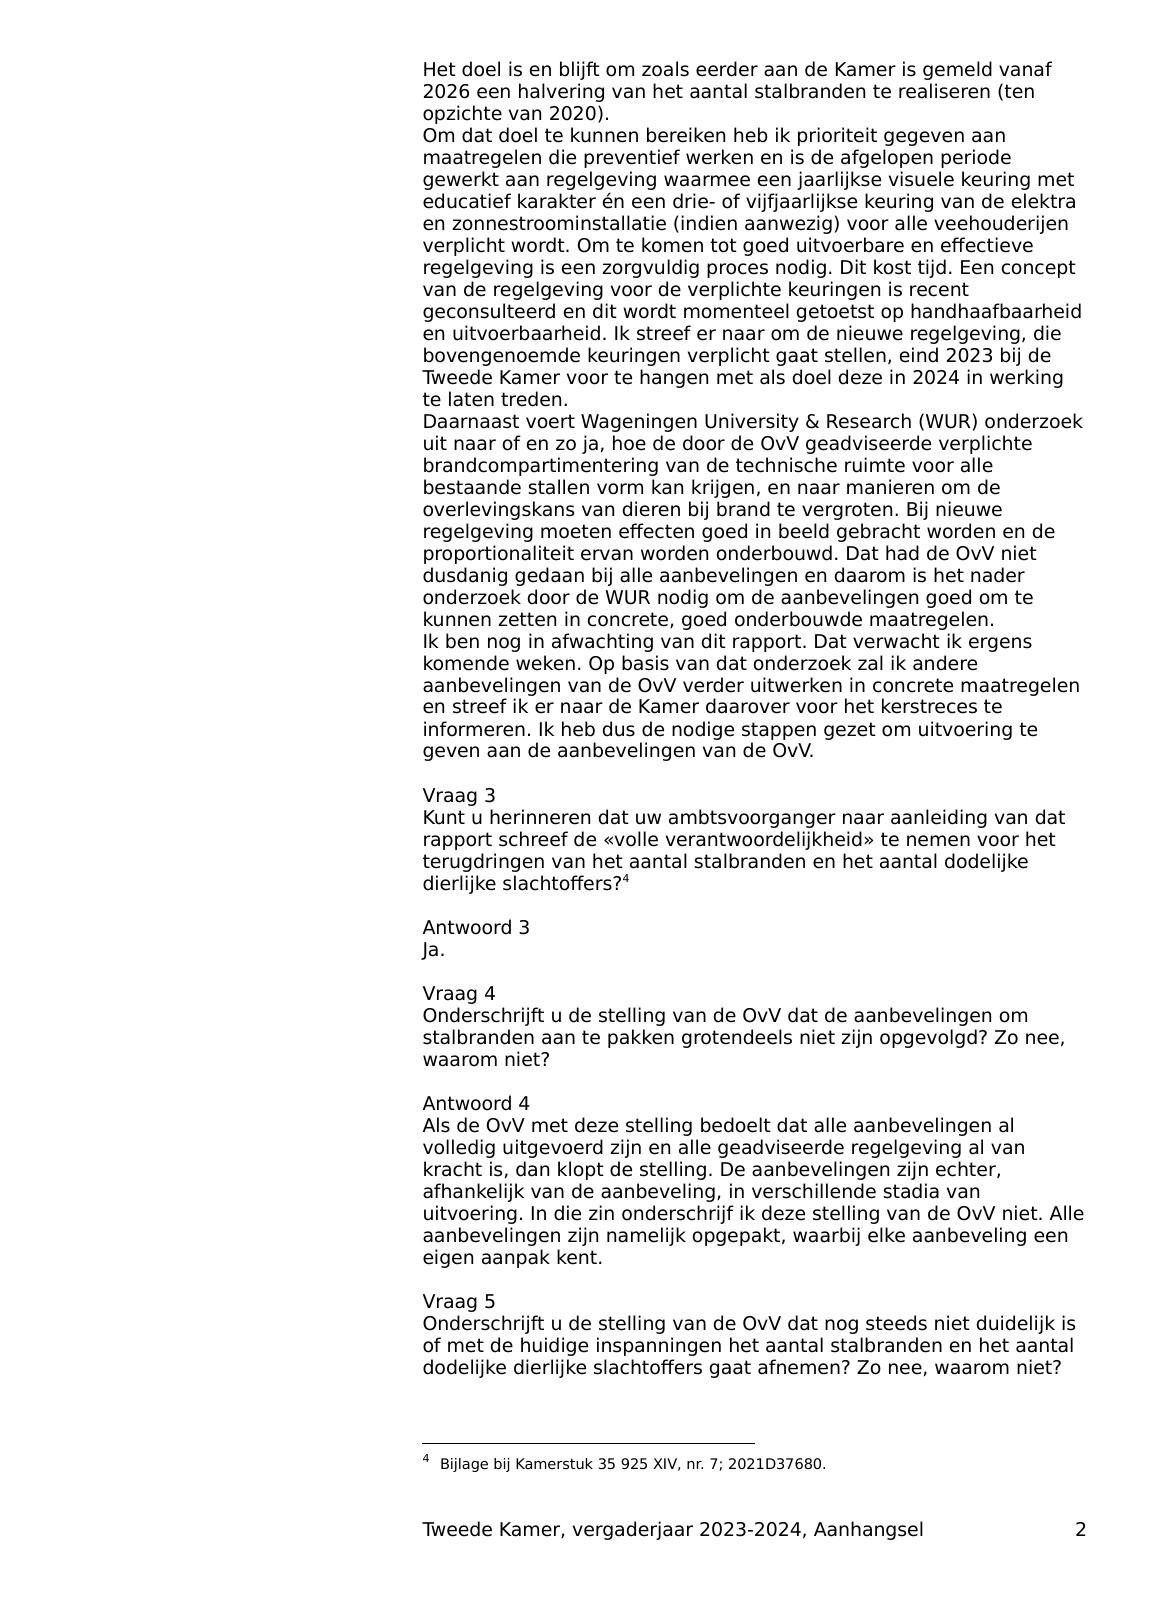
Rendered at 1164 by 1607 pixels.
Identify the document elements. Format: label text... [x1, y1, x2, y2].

text Als de OvV met deze stelling bedoelt dat alle aanbevelingen al volledig uitgevoerd zijn en alle geadviseerde regelgeving al van kracht is, dan klopt de stelling. De aanbevelingen zijn echter, afhankelijk van de aanbeveling, in verschillende stadia van uitvoering. In die zin onderschrijf ik deze stelling van de OvV niet. Alle aanbevelingen zijn namelijk opgepakt, waarbij elke aanbeveling een eigen aanpak kent. [422, 1115, 1087, 1269]
text Onderschrijft u de stelling van de OvV dat nog steeds niet duidelijk is of met de huidige inspanningen het aantal stalbranden en het aantal dodelijke dierlijke slachtoffers gaat afnemen? Zo nee, waarom niet? [422, 1313, 1087, 1379]
text Bijlage bij Kamerstuk 35 925 XIV, nr. 7; 2021D37680. [422, 1452, 1087, 1474]
text Kunt u herinneren dat uw ambtsvoorganger naar aanleiding van dat rapport schreef de «volle verantwoordelijkheid» te nemen voor het terugdringen van het aantal stalbranden en het aantal dodelijke dierlijke slachtoffers? [422, 807, 1087, 894]
text Onderschrijft u de stelling van de OvV dat de aanbevelingen om stalbranden aan te pakken grotendeels niet zijn opgevolgd? Zo nee, waarom niet? [422, 1005, 1087, 1071]
text Ja. [422, 939, 1087, 961]
text Daarnaast voert Wageningen University & Research (WUR) onderzoek uit naar of en zo ja, hoe de door de OvV geadviseerde verplichte brandcompartimentering van de technische ruimte voor alle bestaande stallen vorm kan krijgen, en naar manieren om de overlevingskans van dieren bij brand te vergroten. Bij nieuwe regelgeving moeten effecten goed in beeld gebracht worden en de proportionaliteit ervan worden onderbouwd. Dat had de OvV niet dusdanig gedaan bij alle aanbevelingen en daarom is het nader onderzoek door de WUR nodig om de aanbevelingen goed om te kunnen zetten in concrete, goed onderbouwde maatregelen. [422, 411, 1087, 631]
text Vraag 5 [422, 1291, 1087, 1313]
text Antwoord 4 [422, 1093, 1087, 1115]
text Om dat doel te kunnen bereiken heb ik prioriteit gegeven aan maatregelen die preventief werken en is de afgelopen periode gewerkt aan regelgeving waarmee een jaarlijkse visuele keuring met educatief karakter én een drie- of vijfjaarlijkse keuring van de elektra en zonnestroominstallatie (indien aanwezig) voor alle veehouderijen verplicht wordt. Om te komen tot goed uitvoerbare en effectieve regelgeving is een zorgvuldig proces nodig. Dit kost tijd. Een concept van de regelgeving voor de verplichte keuringen is recent geconsulteerd en dit wordt momenteel getoetst op handhaafbaarheid en uitvoerbaarheid. Ik streef er naar om de nieuwe regelgeving, die bovengenoemde keuringen verplicht gaat stellen, eind 2023 bij de Tweede Kamer voor te hangen met als doel deze in 2024 in werking te laten treden. [422, 125, 1087, 411]
text Het doel is en blijft om zoals eerder aan de Kamer is gemeld vanaf 2026 een halvering van het aantal stalbranden te realiseren (ten opzichte van 2020). [422, 59, 1087, 125]
text Vraag 4 [422, 983, 1087, 1005]
text Vraag 3 [422, 784, 1087, 807]
text Ik ben nog in afwachting van dit rapport. Dat verwacht ik ergens komende weken. Op basis van dat onderzoek zal ik andere aanbevelingen van de OvV verder uitwerken in concrete maatregelen en streef ik er naar de Kamer daarover voor het kerstreces te informeren. Ik heb dus de nodige stappen gezet om uitvoering te geven aan de aanbevelingen van de OvV. [422, 631, 1087, 762]
text Antwoord 3 [422, 917, 1087, 939]
